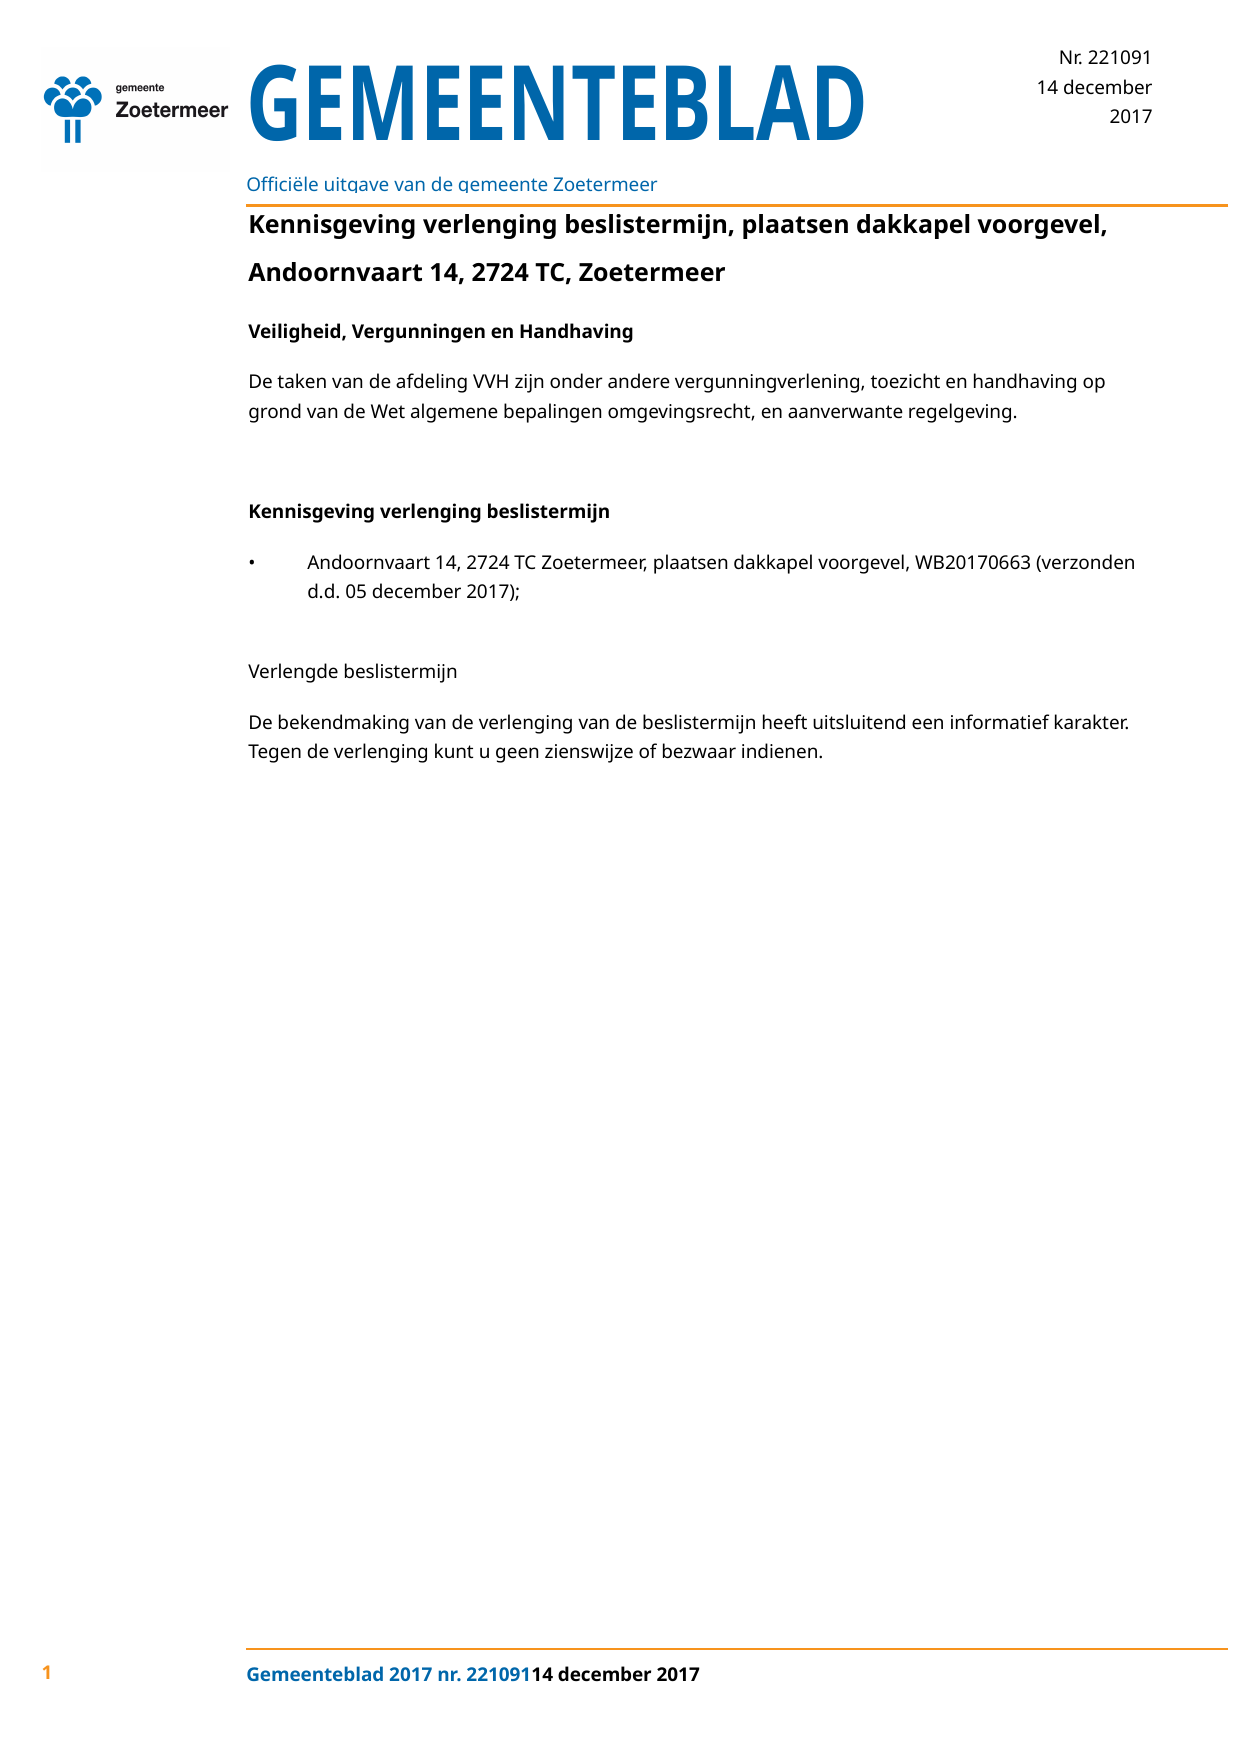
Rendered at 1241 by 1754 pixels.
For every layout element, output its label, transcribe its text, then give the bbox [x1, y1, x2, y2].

text Veiligheid, Vergunningen en Handhaving [248, 318, 1152, 344]
list Andoornvaart 14, 2724 TC Zoetermeer, plaatsen dakkapel voorgevel, WB20170663 (verzonden d.d. 05 december 2017); [248, 549, 1152, 604]
picture [41, 47, 231, 172]
text De taken van de afdeling VVH zijn onder andere vergunningverlening, toezicht en handhaving op grond van de Wet algemene bepalingen omgevingsrecht, en aanverwante regelgeving. [248, 368, 1152, 424]
text De bekendmaking van de verlenging van de beslistermijn heeft uitsluitend een informatief karakter. Tegen de verlenging kunt u geen zienswijze of bezwaar indienen. [248, 709, 1152, 764]
text Kennisgeving verlenging beslistermijn [248, 499, 1152, 524]
text Verlengde beslistermijn [248, 659, 1152, 684]
text Kennisgeving verlenging beslistermijn, plaatsen dakkapel voorgevel, Andoornvaart 14, 2724 TC, Zoetermeer [248, 207, 1152, 288]
